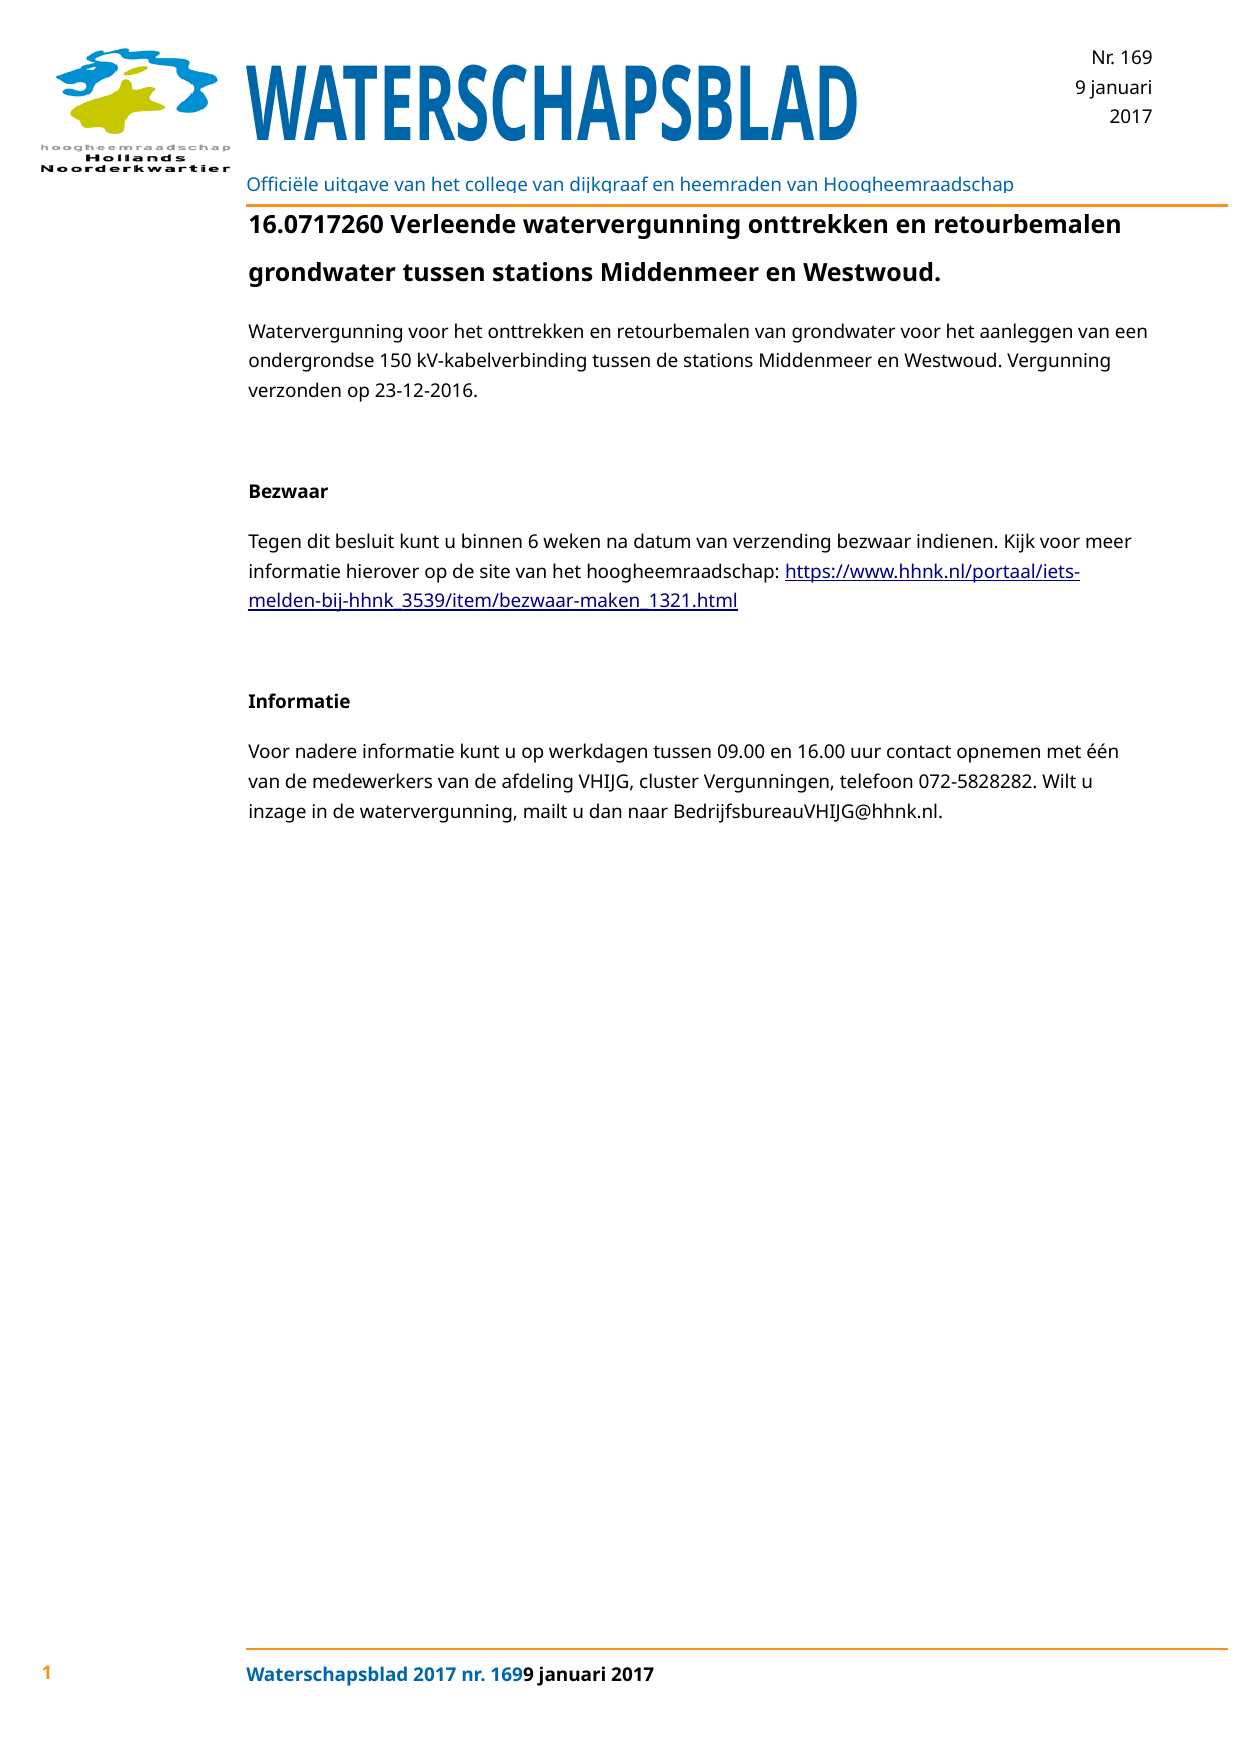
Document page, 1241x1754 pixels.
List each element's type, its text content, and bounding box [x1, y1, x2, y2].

text Tegen dit besluit kunt u binnen 6 weken na datum van verzending bezwaar indienen. Kijk voor meer informatie hierover op de site van het hoogheemraadschap: https://www.hhnk.nl/portaal/iets-melden-bij-hhnk_3539/item/bezwaar-maken_1321.html [248, 528, 1152, 613]
text 16.0717260 Verleende watervergunning onttrekken en retourbemalen grondwater tussen stations Middenmeer en Westwoud. [248, 207, 1152, 288]
text Watervergunning voor het onttrekken en retourbemalen van grondwater voor het aanleggen van een ondergrondse 150 kV-kabelverbinding tussen de stations Middenmeer en Westwoud. Vergunning verzonden op 23-12-2016. [248, 318, 1152, 403]
picture [41, 47, 231, 172]
text Informatie [248, 688, 1152, 714]
text Bezwaar [248, 478, 1152, 504]
text Voor nadere informatie kunt u op werkdagen tussen 09.00 en 16.00 uur contact opnemen met één van de medewerkers van de afdeling VHIJG, cluster Vergunningen, telefoon 072-5828282. Wilt u inzage in de watervergunning, mailt u dan naar BedrijfsbureauVHIJG@hhnk.nl. [248, 739, 1152, 824]
